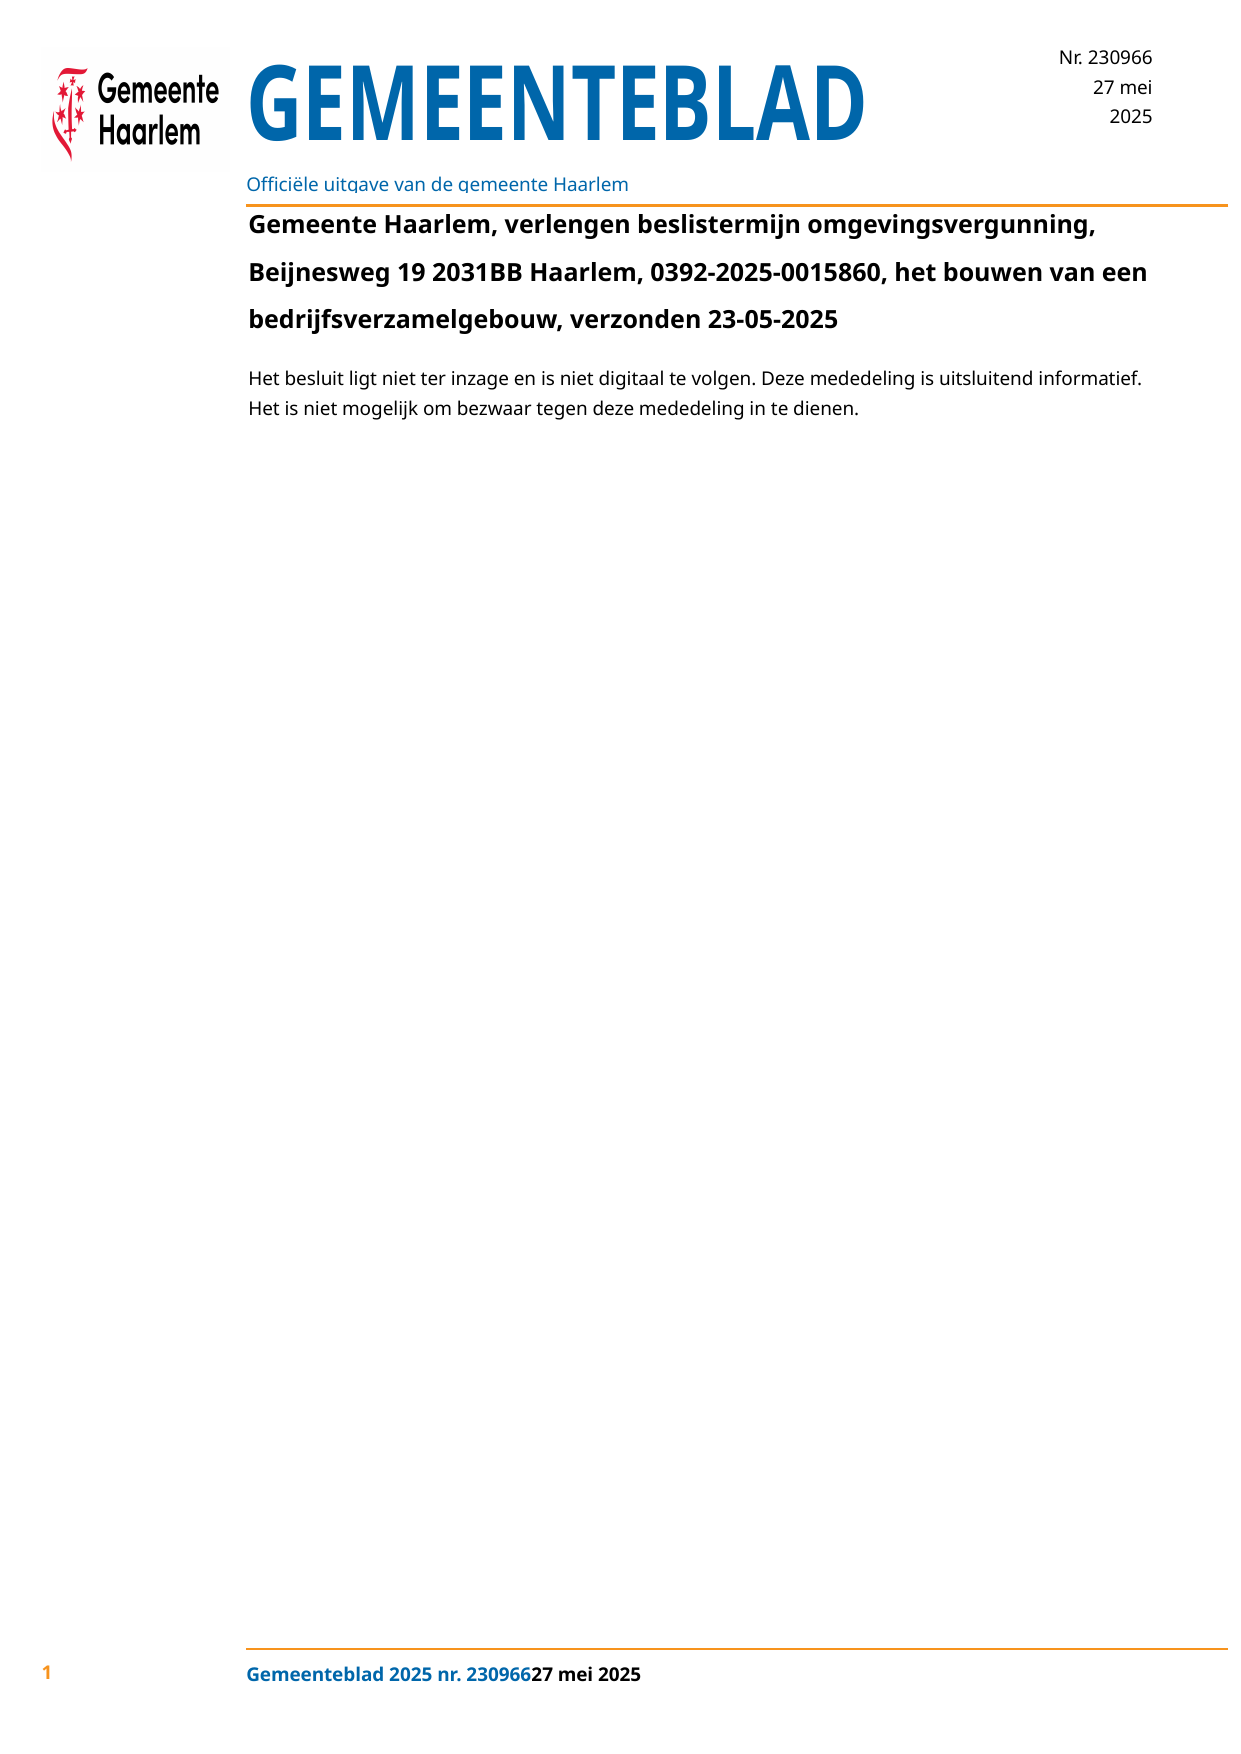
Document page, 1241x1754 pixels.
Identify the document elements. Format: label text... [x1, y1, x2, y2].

text Het besluit ligt niet ter inzage en is niet digitaal te volgen. Deze mededeling is uitsluitend informatief. Het is niet mogelijk om bezwaar tegen deze mededeling in te dienen. [248, 366, 1152, 421]
picture [41, 47, 231, 172]
text Gemeente Haarlem, verlengen beslistermijn omgevingsvergunning, Beijnesweg 19 2031BB Haarlem, 0392-2025-0015860, het bouwen van een bedrijfsverzamelgebouw, verzonden 23-05-2025 [248, 207, 1152, 336]
